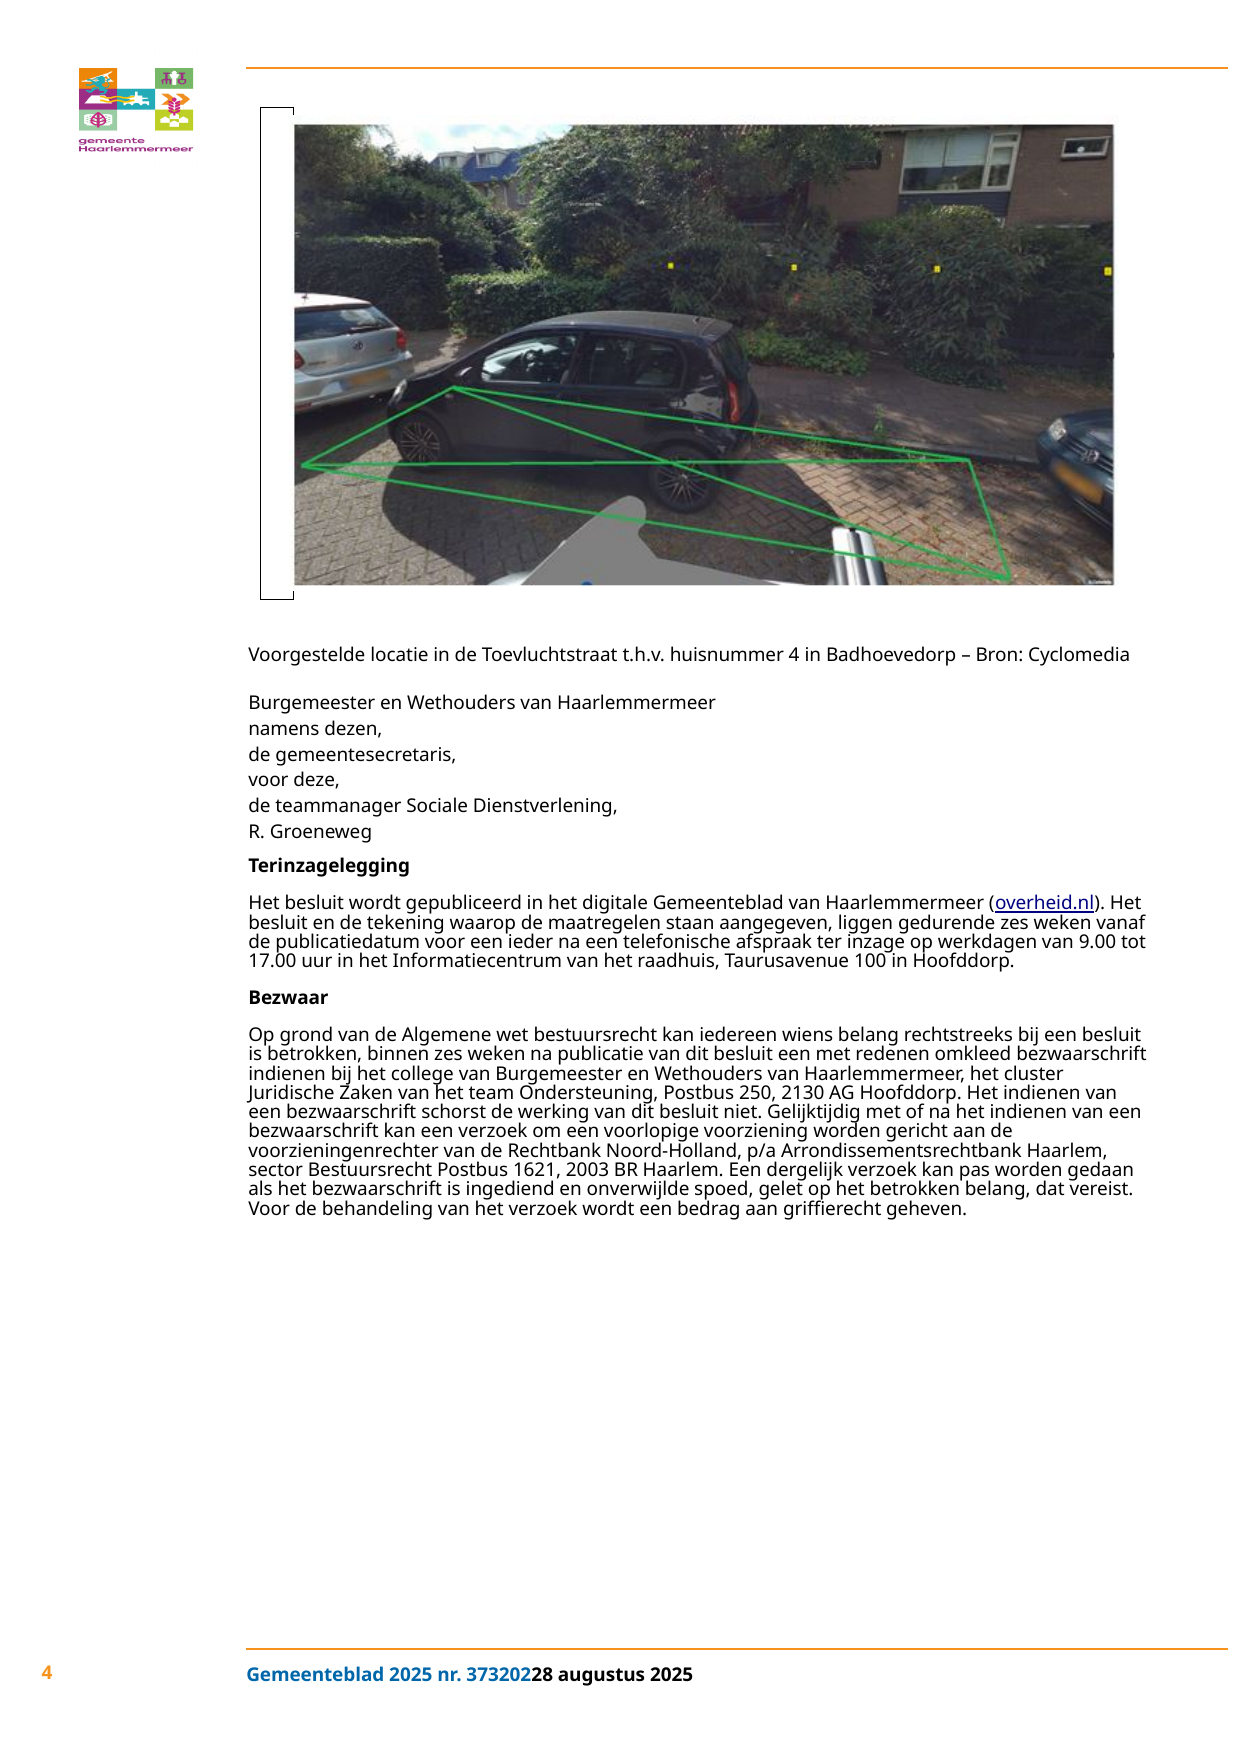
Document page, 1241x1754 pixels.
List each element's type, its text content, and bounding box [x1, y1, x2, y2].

text voor deze, [248, 767, 1152, 792]
text de teammanager Sociale Dienstverlening, [248, 792, 1152, 818]
text Voorgestelde locatie in de Toevluchtstraat t.h.v. huisnummer 4 in Badhoevedorp – Bron: Cyclomedia [248, 642, 1152, 667]
text Burgemeester en Wethouders van Haarlemmermeer [248, 689, 1152, 715]
text de gemeentesecretaris, [248, 741, 1152, 767]
text Het besluit wordt gepubliceerd in het digitale Gemeenteblad van Haarlemmermeer (overheid.nl). Het besluit en de tekening waarop de maatregelen staan aangegeven, liggen gedurende zes weken vanaf de publicatiedatum voor een ieder na een telefonische afspraak ter inzage op werkdagen van 9.00 tot 17.00 uur in het Informatiecentrum van het raadhuis, Taurusavenue 100 in Hoofddorp. [248, 894, 1152, 971]
text Op grond van de Algemene wet bestuursrecht kan iedereen wiens belang rechtstreeks bij een besluit is betrokken, binnen zes weken na publicatie van dit besluit een met redenen omkleed bezwaarschrift indienen bij het college van Burgemeester en Wethouders van Haarlemmermeer, het cluster Juridische Zaken van het team Ondersteuning, Postbus 250, 2130 AG Hoofddorp. Het indienen van een bezwaarschrift schorst de werking van dit besluit niet. Gelijktijdig met of na het indienen van een bezwaarschrift kan een verzoek om een voorlopige voorziening worden gericht aan de voorzieningenrechter van de Rechtbank Noord-Holland, p/a Arrondissementsrechtbank Haarlem, sector Bestuursrecht Postbus 1621, 2003 BR Haarlem. Een dergelijk verzoek kan pas worden gedaan als het bezwaarschrift is ingediend en onverwijlde spoed, gelet op het betrokken belang, dat vereist. Voor de behandeling van het verzoek wordt een bedrag aan griffierecht geheven. [248, 1026, 1152, 1219]
text namens dezen, [248, 715, 1152, 741]
picture [268, 115, 1155, 591]
text Bezwaar [248, 989, 1152, 1008]
text Terinzagelegging [248, 857, 1152, 877]
text R. Groeneweg [248, 818, 1152, 844]
picture [41, 47, 231, 172]
